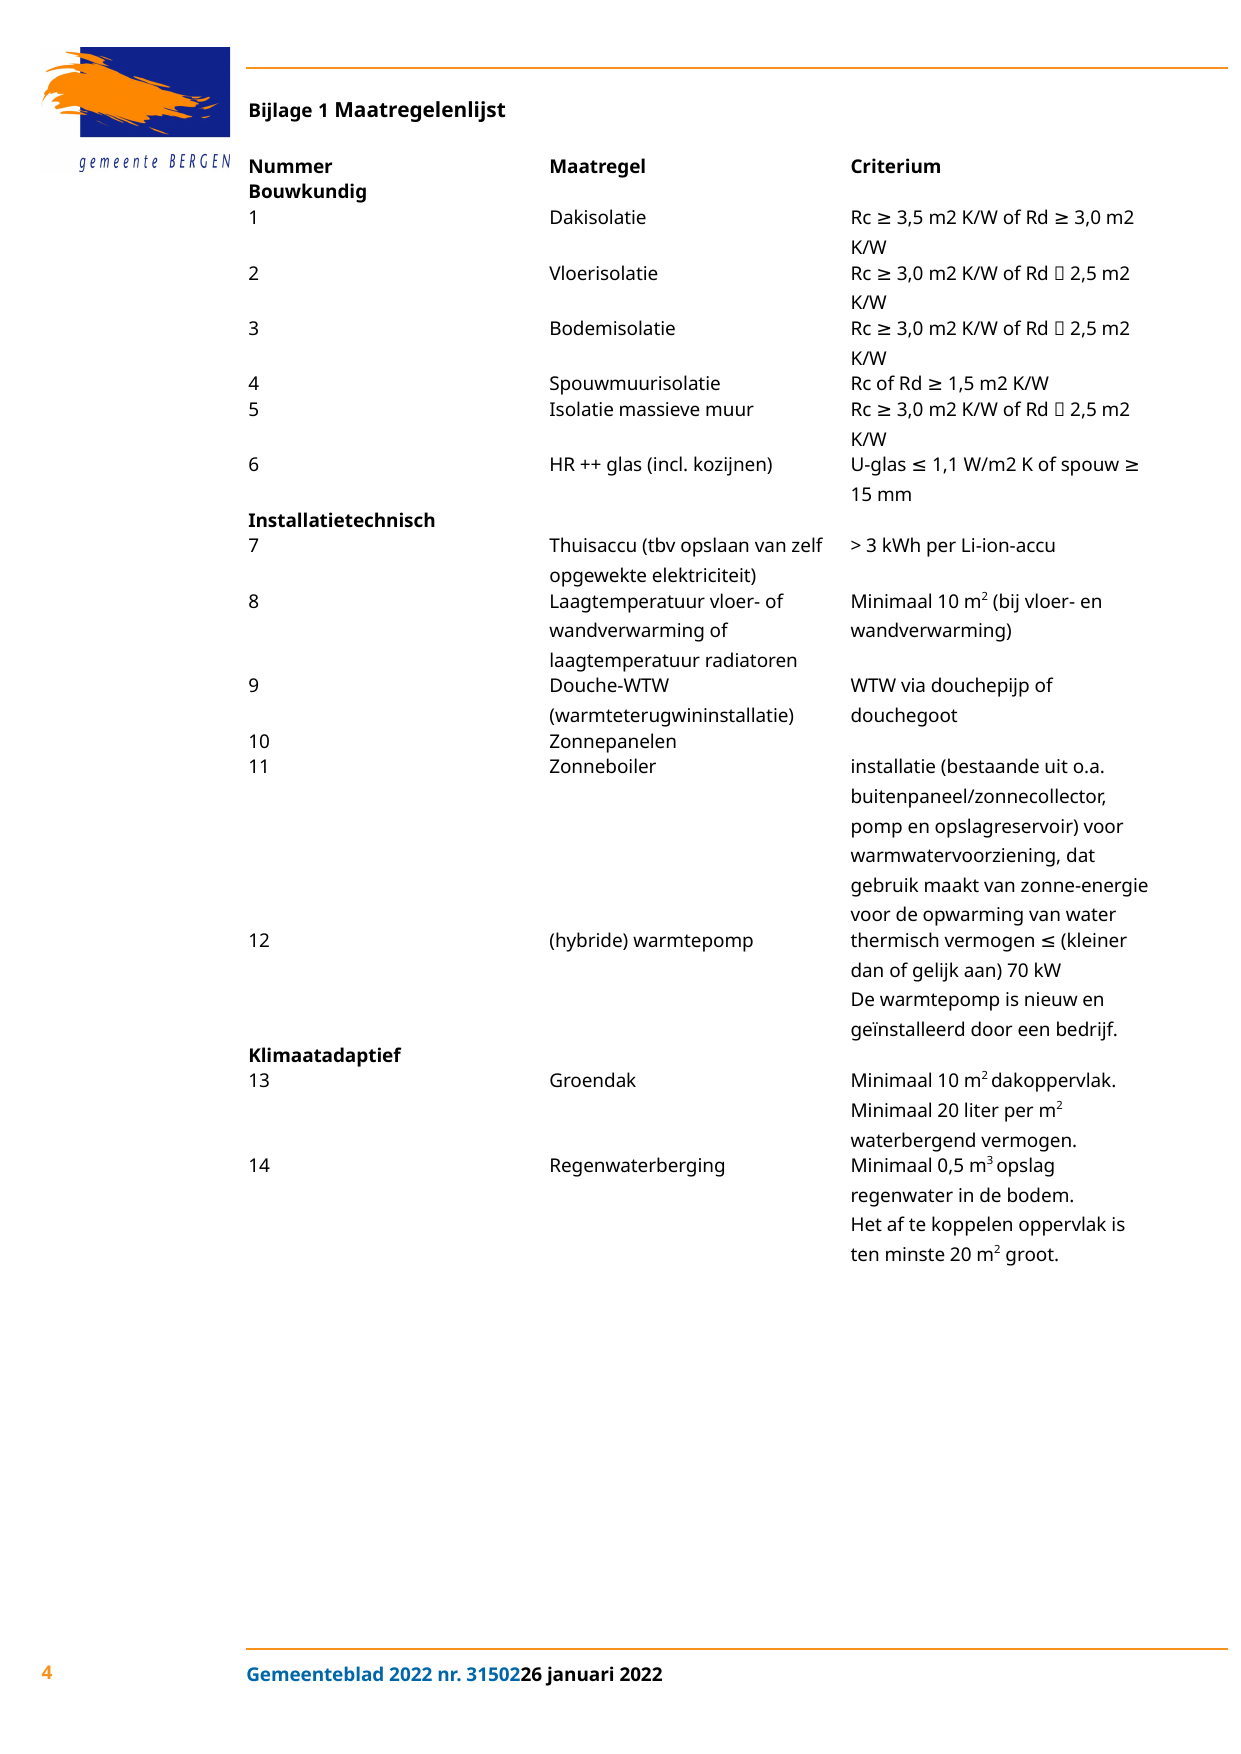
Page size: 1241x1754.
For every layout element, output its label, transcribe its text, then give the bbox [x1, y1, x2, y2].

table_cell WTW via douchepijp of douchegoot [850, 673, 1152, 728]
table_cell installatie (bestaande uit o.a. buitenpaneel/zonnecollector, pomp en opslagreservoir) voor warmwatervoorziening, dat gebruik maakt van zonne-energie voor de opwarming van water [850, 754, 1152, 927]
table_cell Klimaatadaptief [248, 1042, 1152, 1068]
table_cell HR ++ glas (incl. kozijnen) [549, 451, 850, 507]
table_cell 2 [248, 260, 549, 315]
table_cell Zonnepanelen [549, 728, 850, 754]
table_cell Dakisolatie [549, 205, 850, 260]
table_cell Vloerisolatie [549, 260, 850, 315]
table_cell 5 [248, 396, 549, 451]
table_header Maatregel [549, 153, 850, 179]
table_cell U-glas ≤ 1,1 W/m2 K of spouw ≥ 15 mm [850, 451, 1152, 507]
table_cell 8 [248, 588, 549, 673]
table_cell thermisch vermogen ≤ (kleiner dan of gelijk aan) 70 kW De warmtepomp is nieuw en geïnstalleerd door een bedrijf. [850, 928, 1152, 1042]
table_header Nummer [248, 153, 549, 179]
table_cell 1 [248, 205, 549, 260]
table_cell Zonneboiler [549, 754, 850, 927]
table_cell Rc ≥ 3,0 m2 K/W of Rd  2,5 m2 K/W [850, 396, 1152, 451]
table_cell 4 [248, 370, 549, 396]
table_cell Groendak [549, 1068, 850, 1152]
table_cell Regenwaterberging [549, 1153, 850, 1267]
table_cell Installatietechnisch [248, 507, 1152, 532]
table_cell Minimaal 10 m2 (bij vloer- en wandverwarming) [850, 588, 1152, 673]
table_cell 12 [248, 928, 549, 1042]
table_cell Isolatie massieve muur [549, 396, 850, 451]
table_cell Rc of Rd ≥ 1,5 m2 K/W [850, 370, 1152, 396]
table_cell Spouwmuurisolatie [549, 370, 850, 396]
table_cell 11 [248, 754, 549, 927]
table_cell Laagtemperatuur vloer- of wandverwarming of laagtemperatuur radiatoren [549, 588, 850, 673]
table_cell 10 [248, 728, 549, 754]
table_cell [850, 728, 1152, 754]
table_cell Rc ≥ 3,0 m2 K/W of Rd  2,5 m2 K/W [850, 260, 1152, 315]
table_cell 7 [248, 533, 549, 588]
text Bijlage 1 Maatregelenlijst [248, 95, 1152, 123]
table_cell 6 [248, 451, 549, 507]
table_cell Minimaal 10 m2 dakoppervlak. Minimaal 20 liter per m2 waterbergend vermogen. [850, 1068, 1152, 1152]
table_cell Rc ≥ 3,0 m2 K/W of Rd  2,5 m2 K/W [850, 315, 1152, 370]
table_cell 14 [248, 1153, 549, 1267]
table_header Criterium [850, 153, 1152, 179]
table_cell 13 [248, 1068, 549, 1152]
table_cell (hybride) warmtepomp [549, 928, 850, 1042]
table_cell Douche-WTW (warmteterugwininstallatie) [549, 673, 850, 728]
table_cell 9 [248, 673, 549, 728]
table_cell Bodemisolatie [549, 315, 850, 370]
table_cell Thuisaccu (tbv opslaan van zelf opgewekte elektriciteit) [549, 533, 850, 588]
table_cell 3 [248, 315, 549, 370]
table_cell Minimaal 0,5 m3 opslag regenwater in de bodem. Het af te koppelen oppervlak is ten minste 20 m2 groot. [850, 1153, 1152, 1267]
table_cell Bouwkundig [248, 179, 1152, 204]
table_cell > 3 kWh per Li-ion-accu [850, 533, 1152, 588]
picture [41, 47, 231, 172]
table_cell Rc ≥ 3,5 m2 K/W of Rd ≥ 3,0 m2 K/W [850, 205, 1152, 260]
